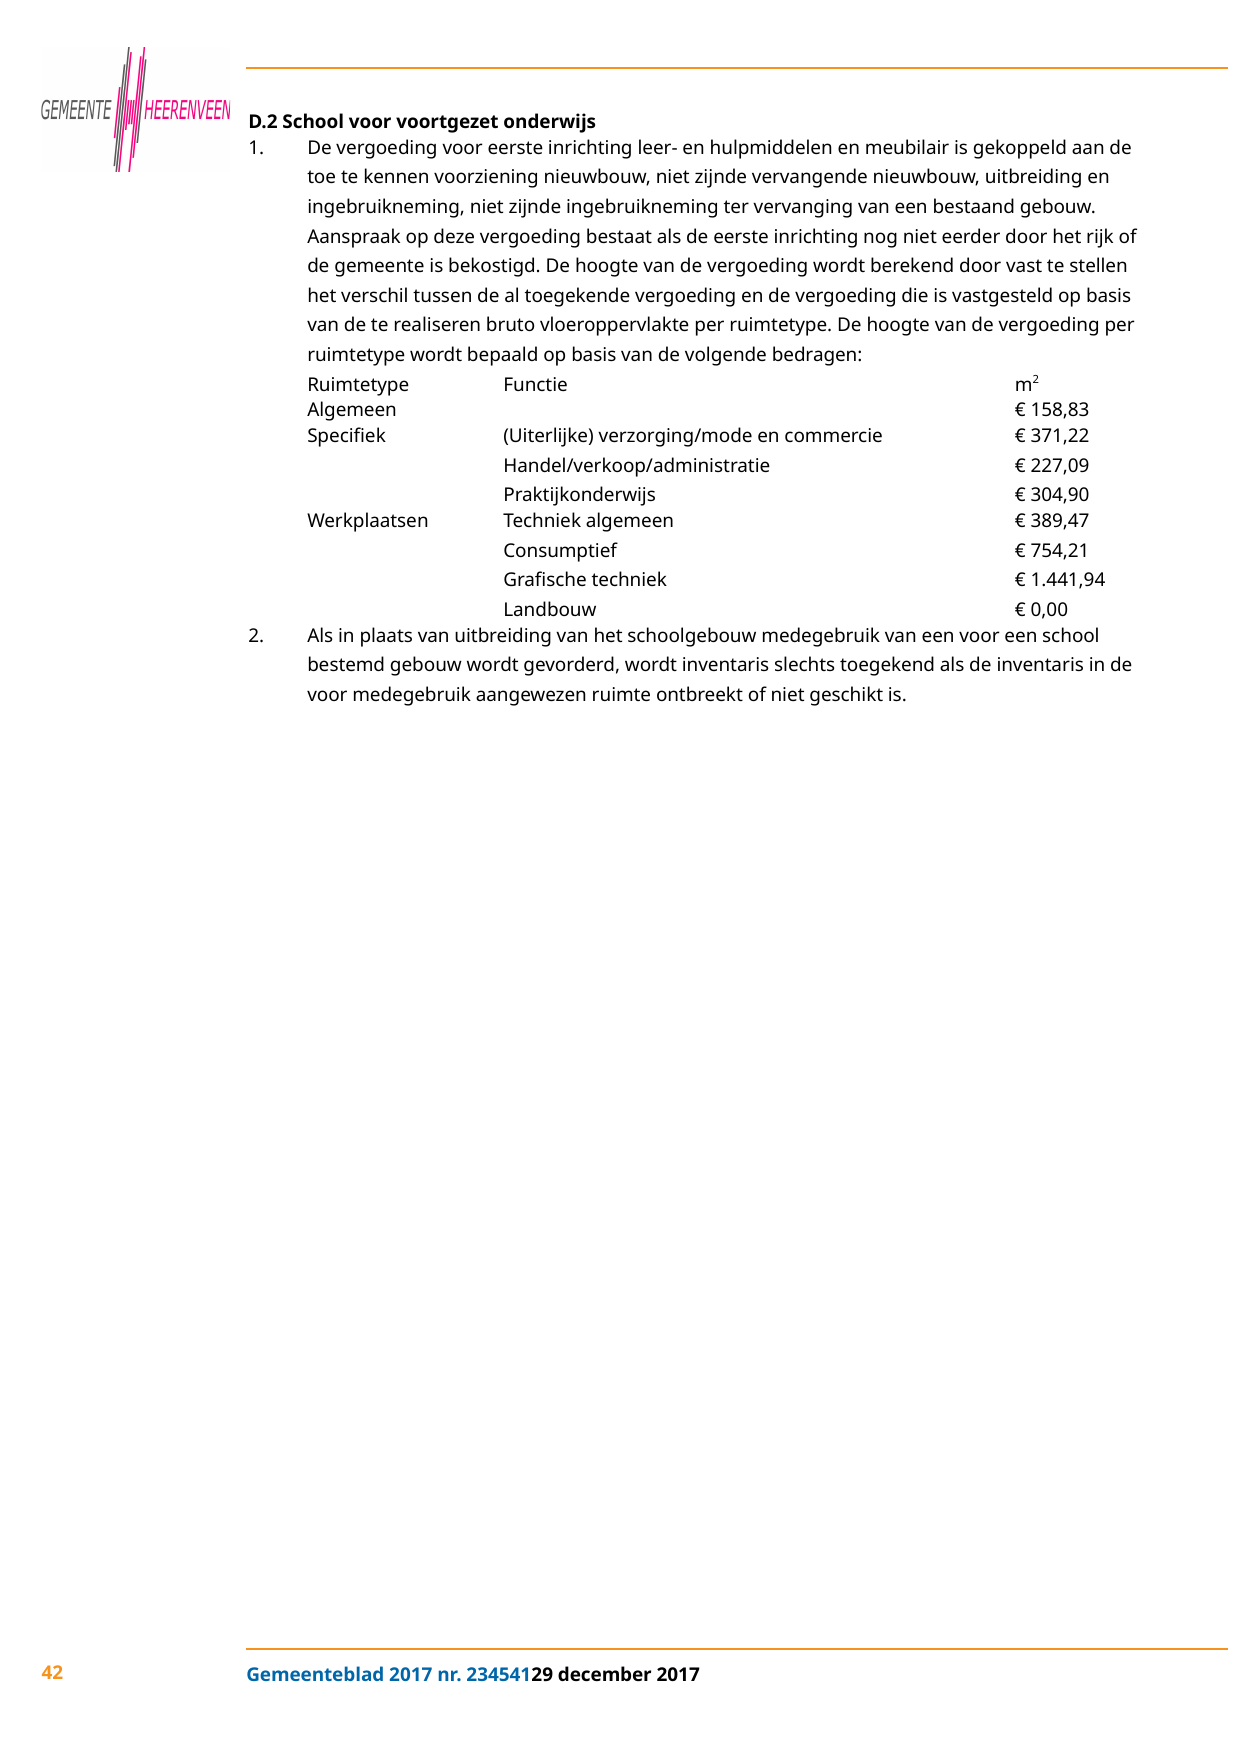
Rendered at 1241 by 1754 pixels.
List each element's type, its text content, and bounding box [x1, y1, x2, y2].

table_cell € 158,83 [1015, 397, 1211, 422]
table_header Ruimtetype [307, 371, 503, 397]
table_header Functie [503, 371, 1014, 397]
table_cell € 371,22 € 227,09 € 304,90 [1015, 423, 1211, 507]
table_cell [503, 397, 1014, 422]
table_header m2 [1015, 371, 1211, 397]
text D.2 School voor voortgezet onderwijs [248, 108, 1152, 134]
picture [41, 47, 231, 172]
table_cell € 389,47 € 754,21 € 1.441,94 € 0,00 [1015, 507, 1211, 622]
table_cell Algemeen [307, 397, 503, 422]
list Als in plaats van uitbreiding van het schoolgebouw medegebruik van een voor een school bestemd gebouw wordt gevorderd, wordt inventaris slechts toegekend als de inventaris in de voor medegebruik aangewezen ruimte ontbreekt of niet geschikt is. [248, 622, 1152, 707]
table_cell Techniek algemeen Consumptief Grafische techniek Landbouw [503, 507, 1014, 622]
table_cell Specifiek [307, 423, 503, 507]
table_cell Werkplaatsen [307, 507, 503, 622]
list De vergoeding voor eerste inrichting leer- en hulpmiddelen en meubilair is gekoppeld aan de toe te kennen voorziening nieuwbouw, niet zijnde vervangende nieuwbouw, uitbreiding en ingebruikneming, niet zijnde ingebruikneming ter vervanging van een bestaand gebouw. Aanspraak op deze vergoeding bestaat als de eerste inrichting nog niet eerder door het rijk of de gemeente is bekostigd. De hoogte van de vergoeding wordt berekend door vast te stellen het verschil tussen de al toegekende vergoeding en de vergoeding die is vastgesteld op basis van de te realiseren bruto vloeroppervlakte per ruimtetype. De hoogte van de vergoeding per ruimtetype wordt bepaald op basis van de volgende bedragen: [248, 134, 1152, 367]
table_cell (Uiterlijke) verzorging/mode en commercie Handel/verkoop/administratie Praktijkonderwijs [503, 423, 1014, 507]
